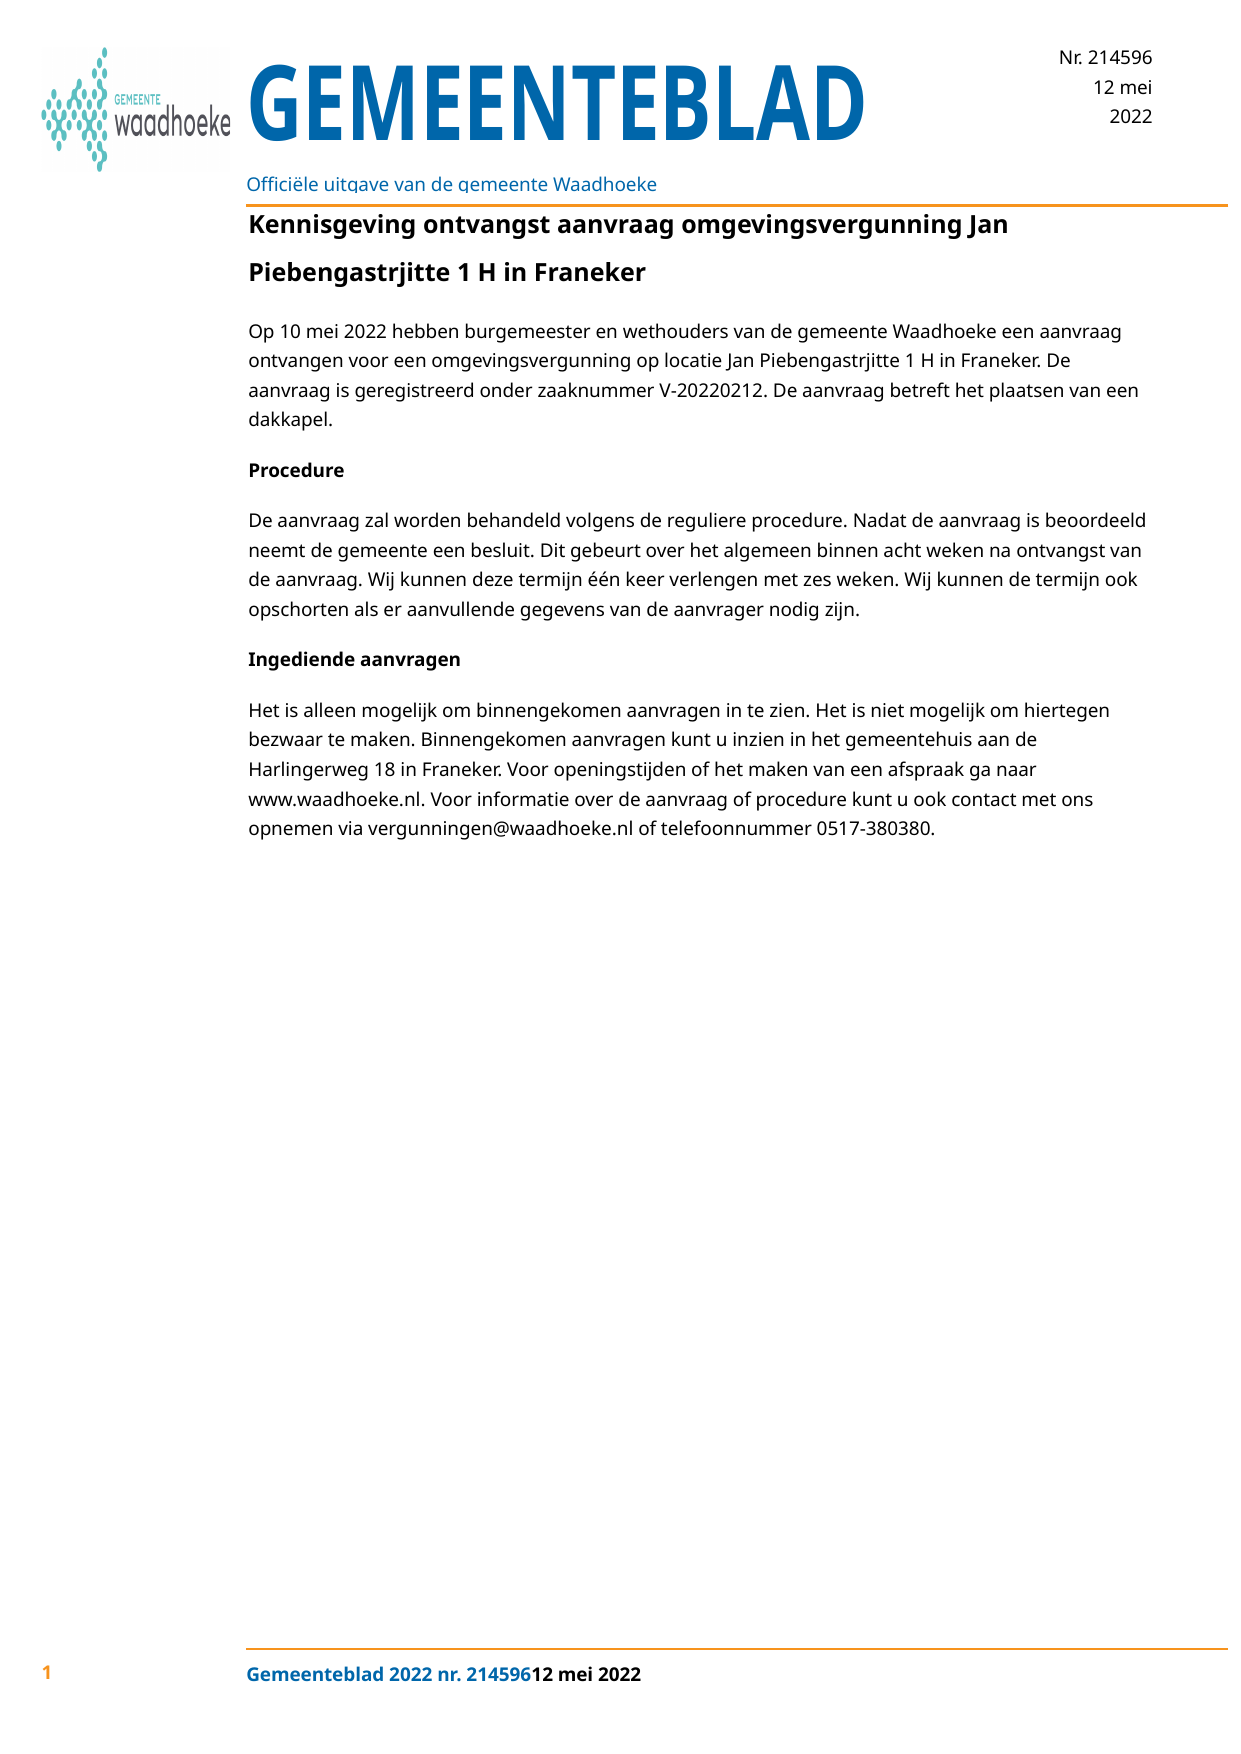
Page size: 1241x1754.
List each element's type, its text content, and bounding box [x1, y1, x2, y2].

text Ingediende aanvragen [248, 647, 1152, 672]
picture [41, 47, 231, 172]
text Kennisgeving ontvangst aanvraag omgevingsvergunning Jan Piebengastrjitte 1 H in Franeker [248, 207, 1152, 288]
text Op 10 mei 2022 hebben burgemeester en wethouders van de gemeente Waadhoeke een aanvraag ontvangen voor een omgevingsvergunning op locatie Jan Piebengastrjitte 1 H in Franeker. De aanvraag is geregistreerd onder zaaknummer V-20220212. De aanvraag betreft het plaatsen van een dakkapel. [248, 318, 1152, 432]
text De aanvraag zal worden behandeld volgens de reguliere procedure. Nadat de aanvraag is beoordeeld neemt de gemeente een besluit. Dit gebeurt over het algemeen binnen acht weken na ontvangst van de aanvraag. Wij kunnen deze termijn één keer verlengen met zes weken. Wij kunnen de termijn ook opschorten als er aanvullende gegevens van de aanvrager nodig zijn. [248, 507, 1152, 622]
text Procedure [248, 457, 1152, 483]
text Het is alleen mogelijk om binnengekomen aanvragen in te zien. Het is niet mogelijk om hiertegen bezwaar te maken. Binnengekomen aanvragen kunt u inzien in het gemeentehuis aan de Harlingerweg 18 in Franeker. Voor openingstijden of het maken van een afspraak ga naar www.waadhoeke.nl. Voor informatie over de aanvraag of procedure kunt u ook contact met ons opnemen via vergunningen@waadhoeke.nl of telefoonnummer 0517-380380. [248, 697, 1152, 841]
